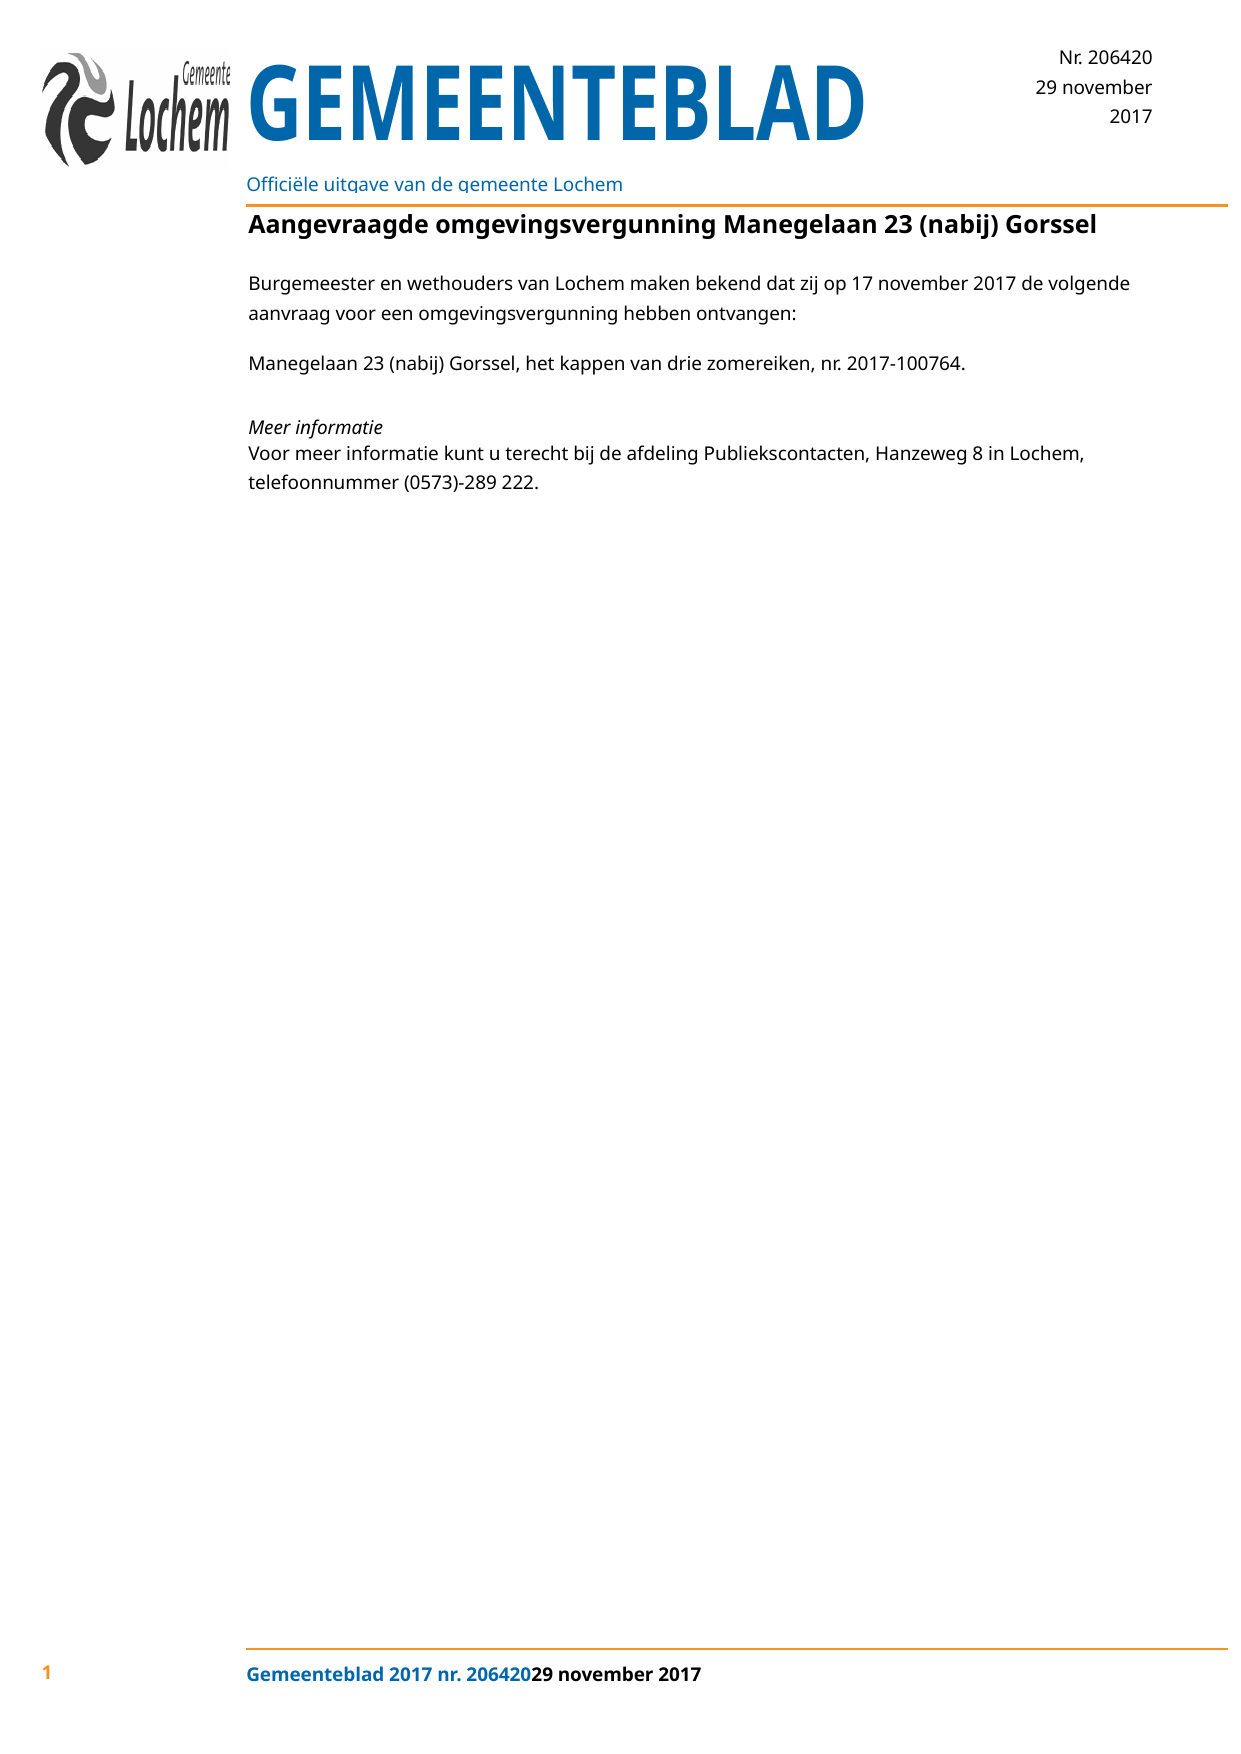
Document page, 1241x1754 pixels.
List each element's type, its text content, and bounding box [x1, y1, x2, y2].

text Aangevraagde omgevingsvergunning Manegelaan 23 (nabij) Gorssel [248, 207, 1152, 241]
picture [41, 47, 231, 172]
text Meer informatie [248, 414, 1152, 440]
text Manegelaan 23 (nabij) Gorssel, het kappen van drie zomereiken, nr. 2017-100764. [248, 350, 1152, 376]
text Burgemeester en wethouders van Lochem maken bekend dat zij op 17 november 2017 de volgende aanvraag voor een omgevingsvergunning hebben ontvangen: [248, 270, 1152, 326]
text Voor meer informatie kunt u terecht bij de afdeling Publiekscontacten, Hanzeweg 8 in Lochem, telefoonnummer (0573)-289 222. [248, 440, 1152, 495]
